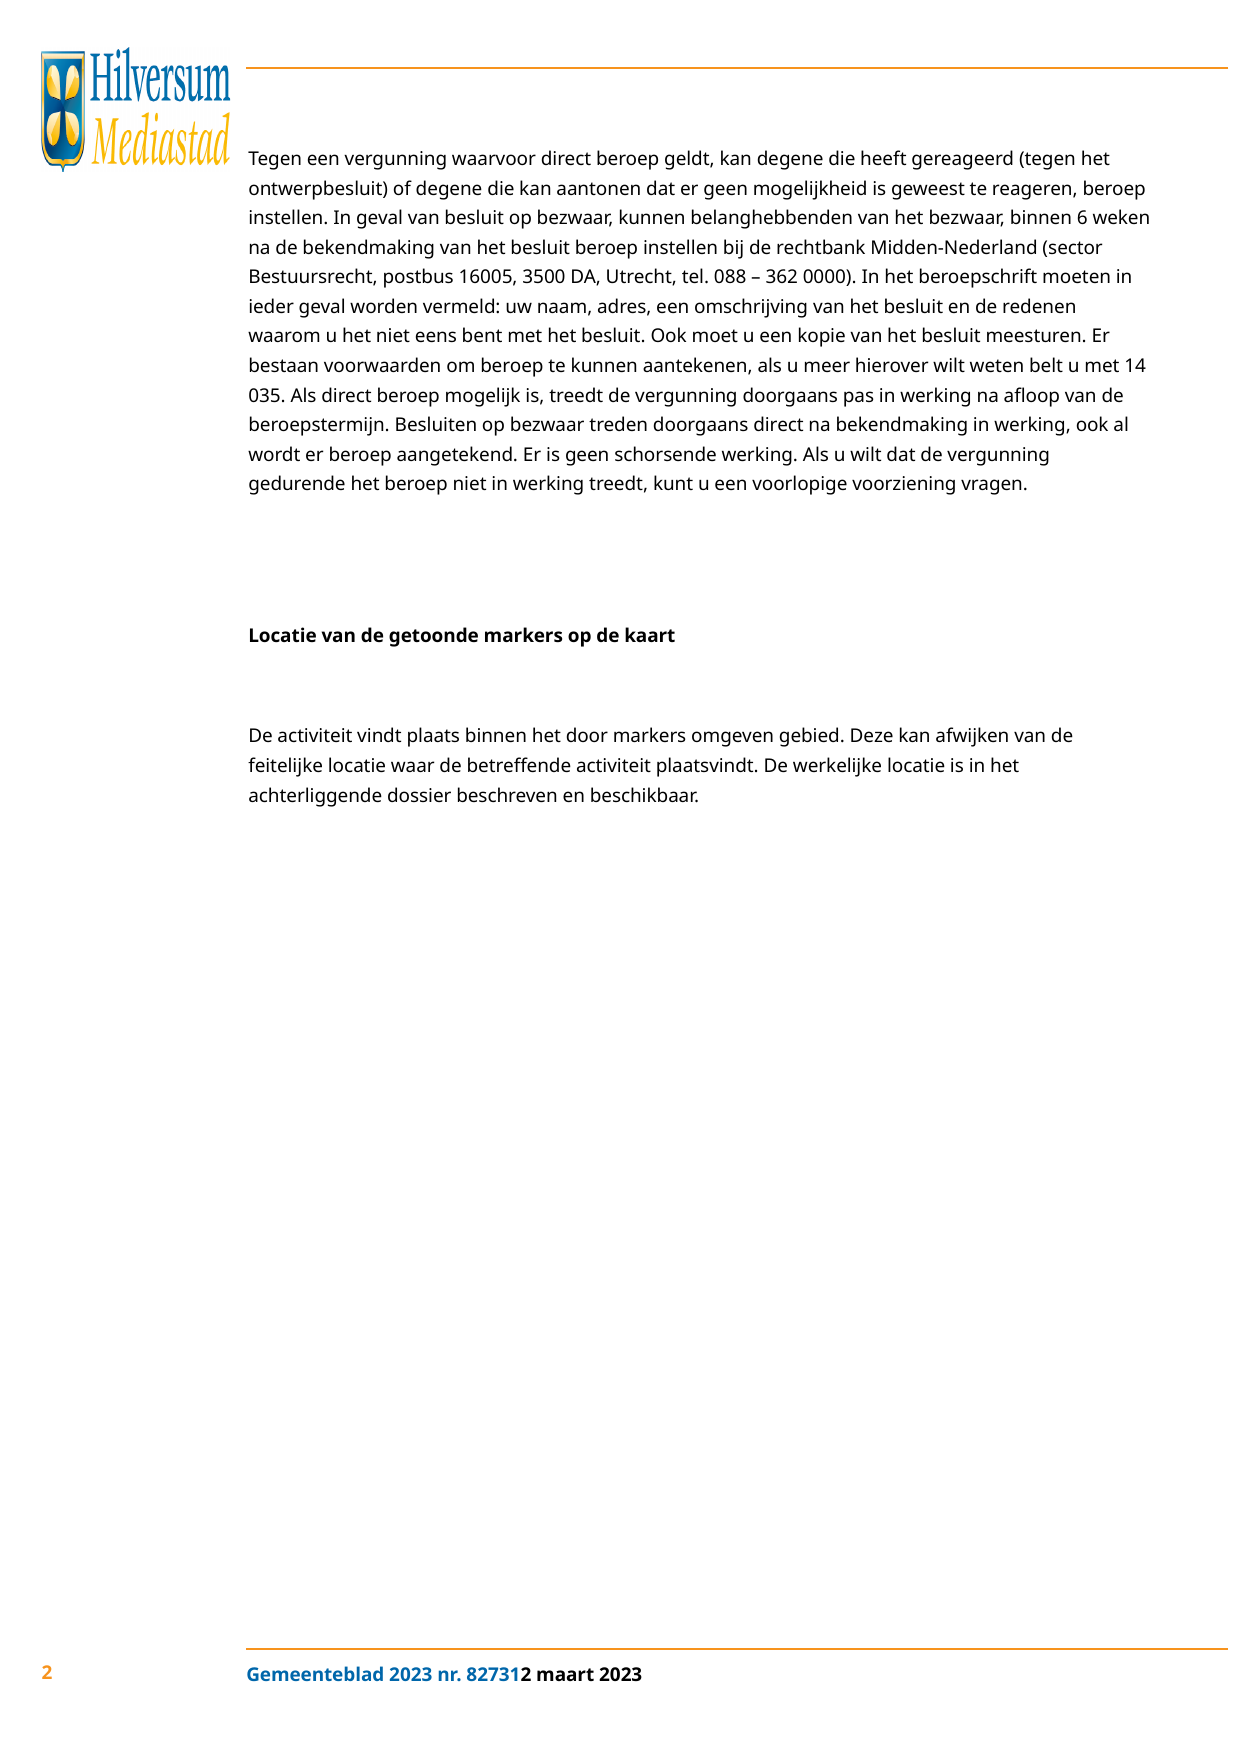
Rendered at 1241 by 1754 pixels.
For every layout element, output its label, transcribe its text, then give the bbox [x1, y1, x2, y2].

text De activiteit vindt plaats binnen het door markers omgeven gebied. Deze kan afwijken van de feitelijke locatie waar de betreffende activiteit plaatsvindt. De werkelijke locatie is in het achterliggende dossier beschreven en beschikbaar. [248, 723, 1152, 808]
picture [41, 47, 231, 172]
text Locatie van de getoonde markers op de kaart [248, 622, 1152, 648]
text Tegen een vergunning waarvoor direct beroep geldt, kan degene die heeft gereageerd (tegen het ontwerpbesluit) of degene die kan aantonen dat er geen mogelijkheid is geweest te reageren, beroep instellen. In geval van besluit op bezwaar, kunnen belanghebbenden van het bezwaar, binnen 6 weken na de bekendmaking van het besluit beroep instellen bij de rechtbank Midden-Nederland (sector Bestuursrecht, postbus 16005, 3500 DA, Utrecht, tel. 088 – 362 0000). In het beroepschrift moeten in ieder geval worden vermeld: uw naam, adres, een omschrijving van het besluit en de redenen waarom u het niet eens bent met het besluit. Ook moet u een kopie van het besluit meesturen. Er bestaan voorwaarden om beroep te kunnen aantekenen, als u meer hierover wilt weten belt u met 14 035. Als direct beroep mogelijk is, treedt de vergunning doorgaans pas in werking na afloop van de beroepstermijn. Besluiten op bezwaar treden doorgaans direct na bekendmaking in werking, ook al wordt er beroep aangetekend. Er is geen schorsende werking. Als u wilt dat de vergunning gedurende het beroep niet in werking treedt, kunt u een voorlopige voorziening vragen. [248, 145, 1152, 496]
